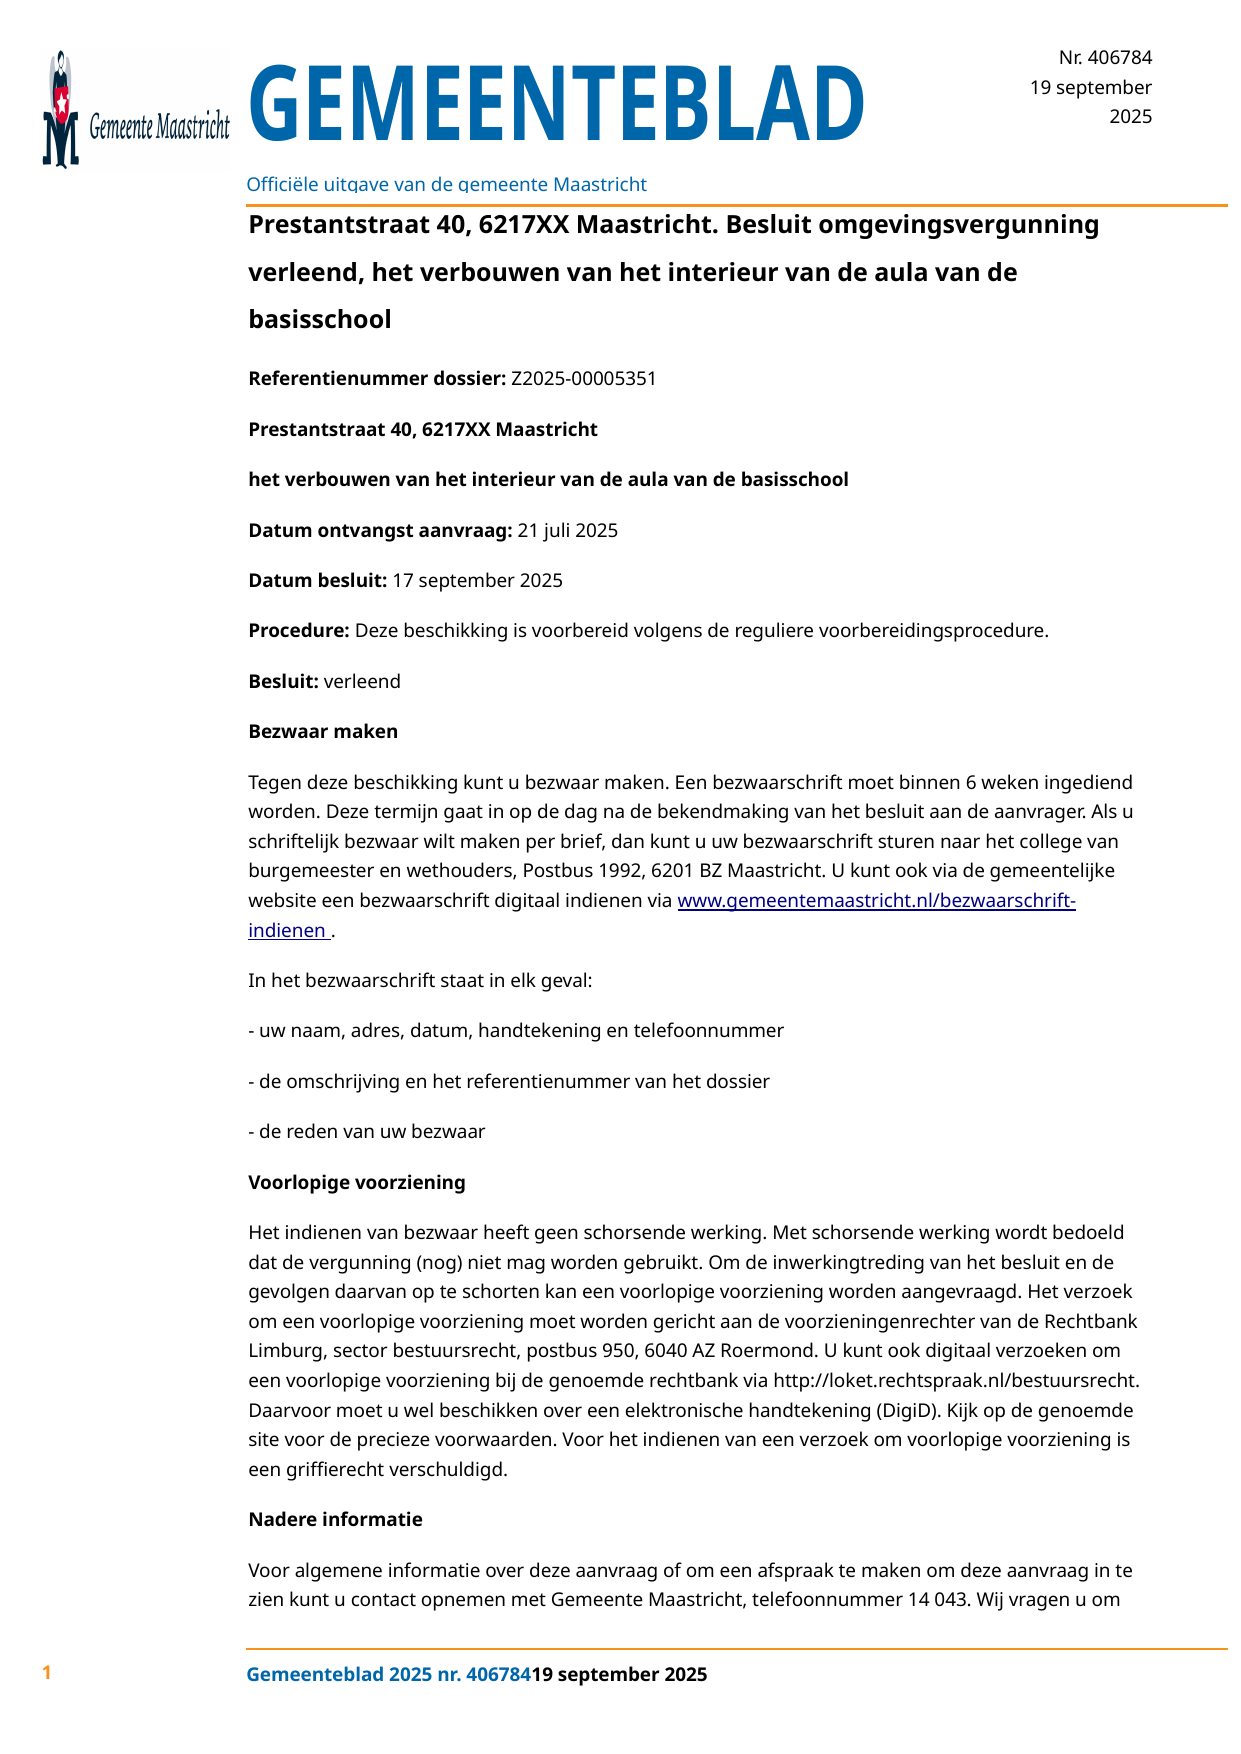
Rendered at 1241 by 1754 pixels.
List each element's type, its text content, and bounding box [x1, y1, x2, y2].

text Referentienummer dossier: Z2025-00005351 [248, 366, 1152, 391]
text Datum besluit: 17 september 2025 [248, 567, 1152, 593]
text Het indienen van bezwaar heeft geen schorsende werking. Met schorsende werking wordt bedoeld dat de vergunning (nog) niet mag worden gebruikt. Om de inwerkingtreding van het besluit en de gevolgen daarvan op te schorten kan een voorlopige voorziening worden aangevraagd. Het verzoek om een voorlopige voorziening moet worden gericht aan de voorzieningenrechter van de Rechtbank Limburg, sector bestuursrecht, postbus 950, 6040 AZ Roermond. U kunt ook digitaal verzoeken om een voorlopige voorziening bij de genoemde rechtbank via http://loket.rechtspraak.nl/bestuursrecht. Daarvoor moet u wel beschikken over een elektronische handtekening (DigiD). Kijk op de genoemde site voor de precieze voorwaarden. Voor het indienen van een verzoek om voorlopige voorziening is een griffierecht verschuldigd. [248, 1219, 1152, 1482]
text het verbouwen van het interieur van de aula van de basisschool [248, 466, 1152, 492]
text Nadere informatie [248, 1506, 1152, 1532]
text - uw naam, adres, datum, handtekening en telefoonnummer [248, 1018, 1152, 1043]
text Voor algemene informatie over deze aanvraag of om een afspraak te maken om deze aanvraag in te zien kunt u contact opnemen met Gemeente Maastricht, telefoonnummer 14 043. Wij vragen u om [248, 1557, 1152, 1612]
text Besluit: verleend [248, 668, 1152, 694]
picture [41, 47, 231, 172]
text - de reden van uw bezwaar [248, 1118, 1152, 1144]
text Prestantstraat 40, 6217XX Maastricht. Besluit omgevingsvergunning verleend, het verbouwen van het interieur van de aula van de basisschool [248, 207, 1152, 336]
text Voorlopige voorziening [248, 1169, 1152, 1194]
text Prestantstraat 40, 6217XX Maastricht [248, 416, 1152, 442]
text Bezwaar maken [248, 718, 1152, 744]
text Datum ontvangst aanvraag: 21 juli 2025 [248, 517, 1152, 542]
text Tegen deze beschikking kunt u bezwaar maken. Een bezwaarschrift moet binnen 6 weken ingediend worden. Deze termijn gaat in op de dag na de bekendmaking van het besluit aan de aanvrager. Als u schriftelijk bezwaar wilt maken per brief, dan kunt u uw bezwaarschrift sturen naar het college van burgemeester en wethouders, Postbus 1992, 6201 BZ Maastricht. U kunt ook via de gemeentelijke website een bezwaarschrift digitaal indienen via www.gemeentemaastricht.nl/bezwaarschrift-indienen . [248, 769, 1152, 942]
text - de omschrijving en het referentienummer van het dossier [248, 1068, 1152, 1094]
text Procedure: Deze beschikking is voorbereid volgens de reguliere voorbereidingsprocedure. [248, 618, 1152, 643]
text In het bezwaarschrift staat in elk geval: [248, 967, 1152, 993]
